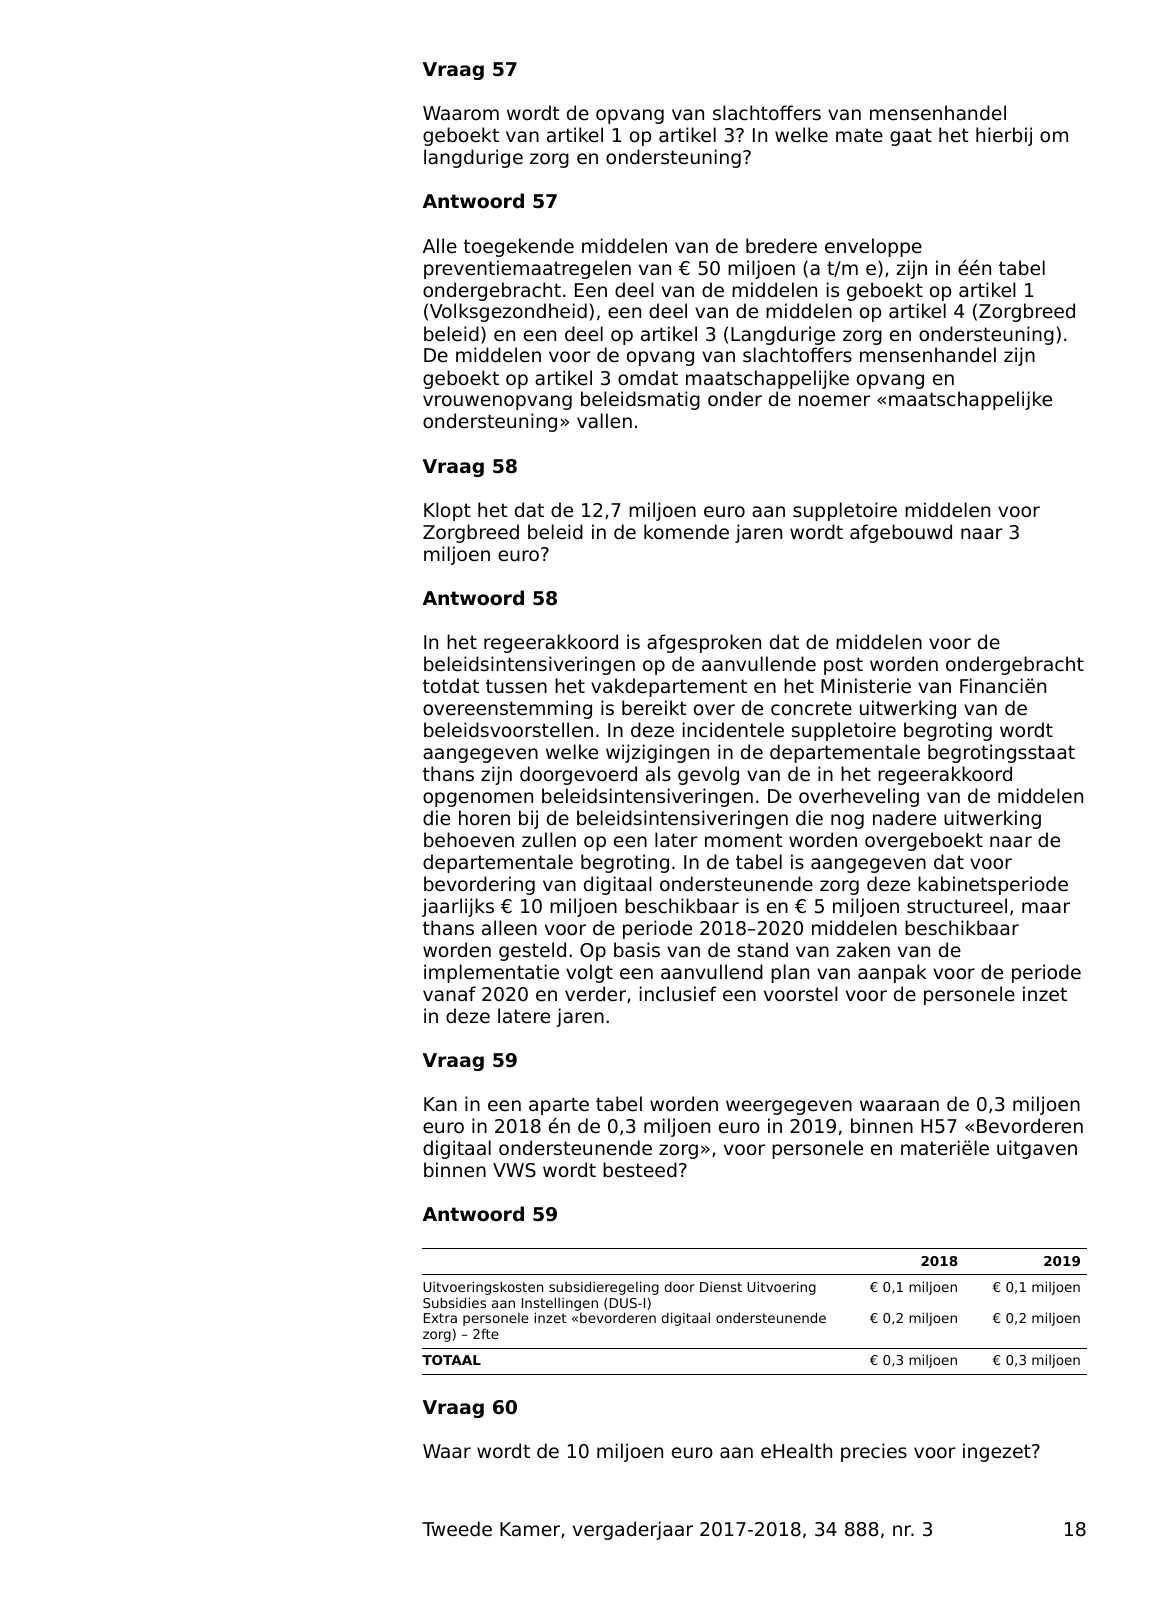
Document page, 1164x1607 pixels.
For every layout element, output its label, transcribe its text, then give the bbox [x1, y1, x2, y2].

table_header [422, 1249, 841, 1274]
subtitle Vraag 57 [422, 59, 1087, 81]
subtitle Vraag 59 [422, 1050, 1087, 1072]
table_cell € 0,1 miljoen [841, 1275, 964, 1311]
table_cell € 0,3 miljoen [964, 1349, 1087, 1373]
table_cell Uitvoeringskosten subsidieregeling door Dienst Uitvoering Subsidies aan Instellingen (DUS-I) [422, 1275, 841, 1311]
table_cell TOTAAL [422, 1349, 841, 1373]
subtitle Antwoord 58 [422, 588, 1087, 610]
text In het regeerakkoord is afgesproken dat de middelen voor de beleidsintensiveringen op de aanvullende post worden ondergebracht totdat tussen het vakdepartement en het Ministerie van Financiën overeenstemming is bereikt over de concrete uitwerking van de beleidsvoorstellen. In deze incidentele suppletoire begroting wordt aangegeven welke wijzigingen in de departementale begrotingsstaat thans zijn doorgevoerd als gevolg van de in het regeerakkoord opgenomen beleidsintensiveringen. De overheveling van de middelen die horen bij de beleidsintensiveringen die nog nadere uitwerking behoeven zullen op een later moment worden overgeboekt naar de departementale begroting. In de tabel is aangegeven dat voor bevordering van digitaal ondersteunende zorg deze kabinetsperiode jaarlijks € 10 miljoen beschikbaar is en € 5 miljoen structureel, maar thans alleen voor de periode 2018–2020 middelen beschikbaar worden gesteld. Op basis van de stand van zaken van de implementatie volgt een aanvullend plan van aanpak voor de periode vanaf 2020 en verder, inclusief een voorstel voor de personele inzet in deze latere jaren. [422, 632, 1087, 1028]
text Klopt het dat de 12,7 miljoen euro aan suppletoire middelen voor Zorgbreed beleid in de komende jaren wordt afgebouwd naar 3 miljoen euro? [422, 500, 1087, 566]
text Waar wordt de 10 miljoen euro aan eHealth precies voor ingezet? [422, 1441, 1087, 1463]
table_header 2019 [964, 1249, 1087, 1274]
table_header 2018 [841, 1249, 964, 1274]
table_cell € 0,3 miljoen [841, 1349, 964, 1373]
table_cell € 0,1 miljoen [964, 1275, 1087, 1311]
subtitle Vraag 60 [422, 1397, 1087, 1419]
table_cell Extra personele inzet «bevorderen digitaal ondersteunende zorg) – 2fte [422, 1311, 841, 1347]
text Alle toegekende middelen van de bredere enveloppe preventiemaatregelen van € 50 miljoen (a t/m e), zijn in één tabel ondergebracht. Een deel van de middelen is geboekt op artikel 1 (Volksgezondheid), een deel van de middelen op artikel 4 (Zorgbreed beleid) en een deel op artikel 3 (Langdurige zorg en ondersteuning). De middelen voor de opvang van slachtoffers mensenhandel zijn geboekt op artikel 3 omdat maatschappelijke opvang en vrouwenopvang beleidsmatig onder de noemer «maatschappelijke ondersteuning» vallen. [422, 236, 1087, 433]
text Kan in een aparte tabel worden weergegeven waaraan de 0,3 miljoen euro in 2018 én de 0,3 miljoen euro in 2019, binnen H57 «Bevorderen digitaal ondersteunende zorg», voor personele en materiële uitgaven binnen VWS wordt besteed? [422, 1094, 1087, 1182]
subtitle Antwoord 57 [422, 191, 1087, 213]
table_cell € 0,2 miljoen [841, 1311, 964, 1347]
subtitle Vraag 58 [422, 456, 1087, 477]
subtitle Antwoord 59 [422, 1204, 1087, 1226]
text Waarom wordt de opvang van slachtoffers van mensenhandel geboekt van artikel 1 op artikel 3? In welke mate gaat het hierbij om langdurige zorg en ondersteuning? [422, 103, 1087, 169]
table_cell € 0,2 miljoen [964, 1311, 1087, 1347]
